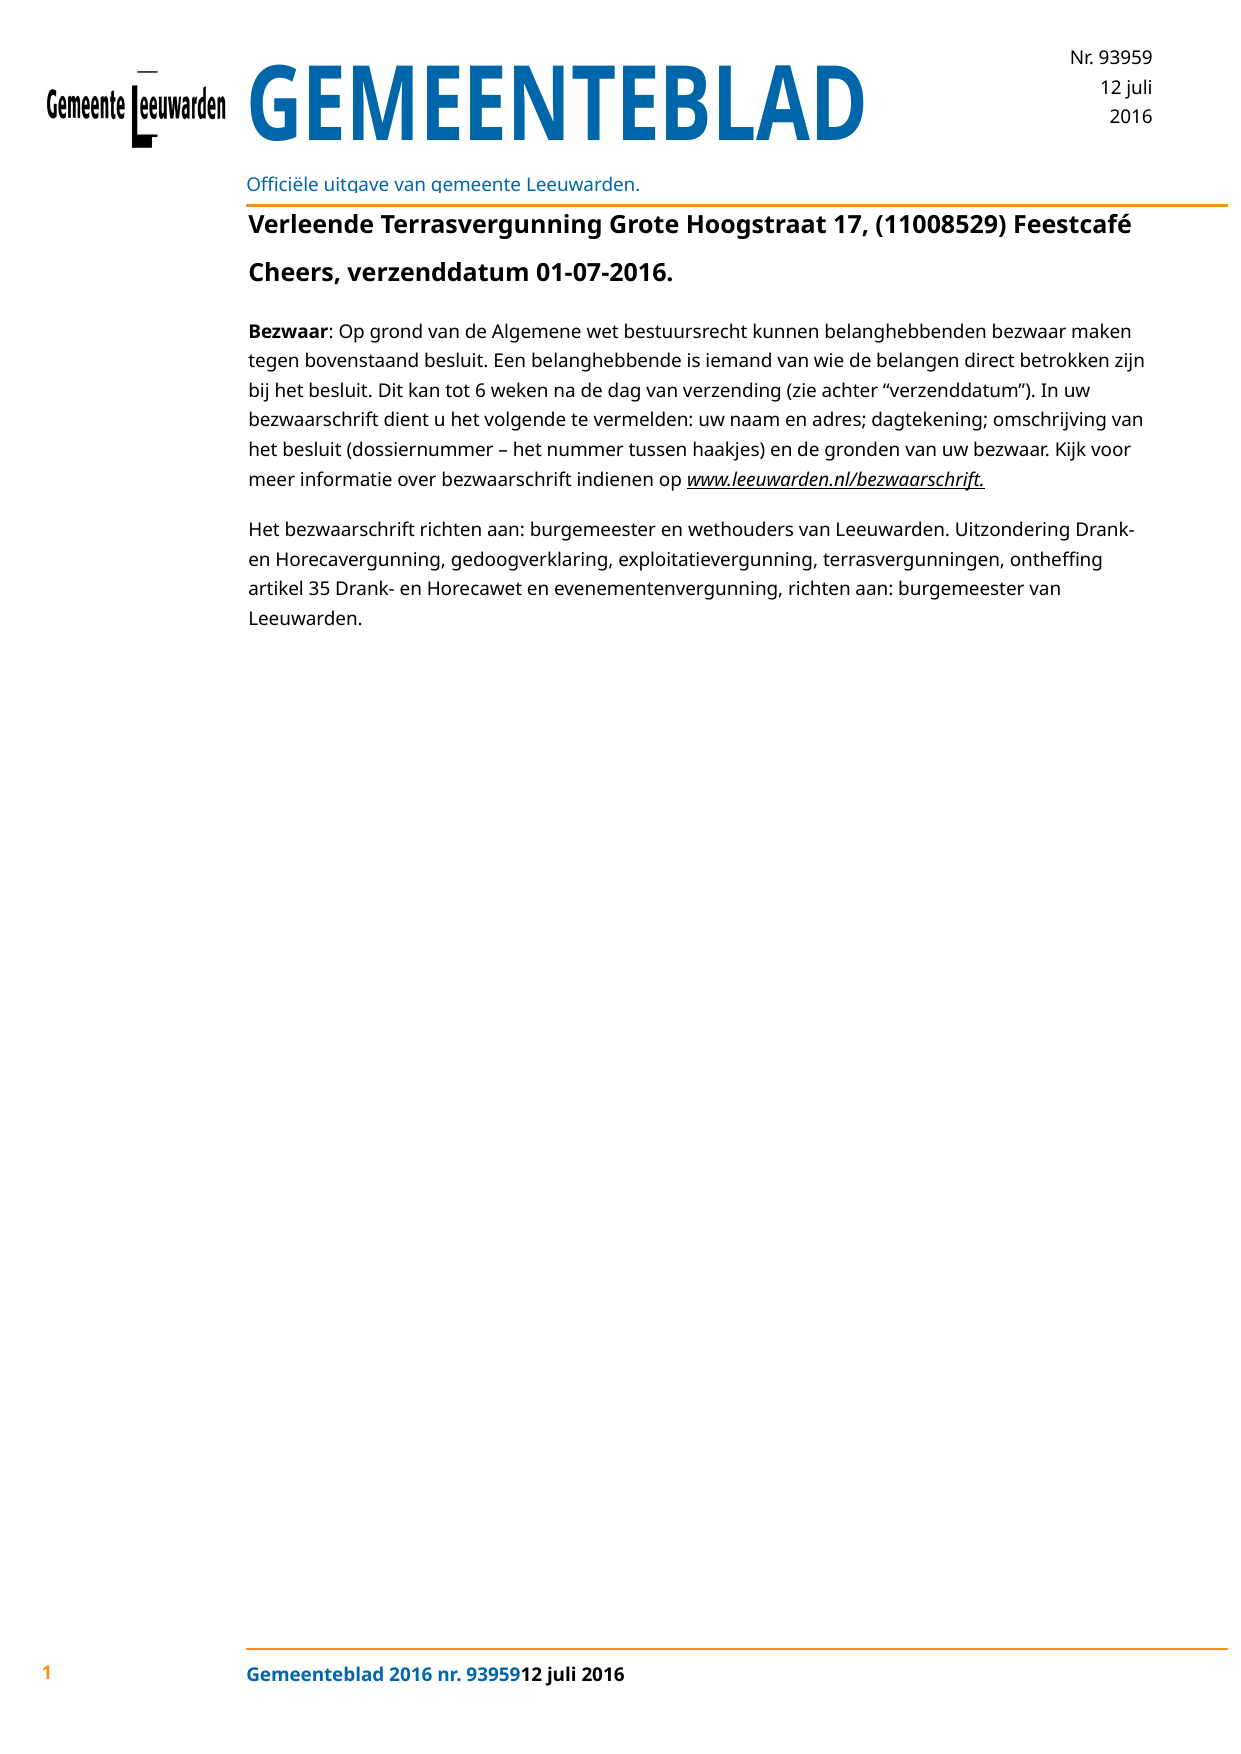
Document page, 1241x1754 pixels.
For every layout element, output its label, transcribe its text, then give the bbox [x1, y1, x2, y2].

text Het bezwaarschrift richten aan: burgemeester en wethouders van Leeuwarden. Uitzondering Drank- en Horecavergunning, gedoogverklaring, exploitatievergunning, terrasvergunningen, ontheffing artikel 35 Drank- en Horecawet en evenementenvergunning, richten aan: burgemeester van Leeuwarden. [248, 516, 1152, 631]
text Verleende Terrasvergunning Grote Hoogstraat 17, (11008529) Feestcafé Cheers, verzenddatum 01-07-2016. [248, 207, 1152, 288]
text Bezwaar: Op grond van de Algemene wet bestuursrecht kunnen belanghebbenden bezwaar maken tegen bovenstaand besluit. Een belanghebbende is iemand van wie de belangen direct betrokken zijn bij het besluit. Dit kan tot 6 weken na de dag van verzending (zie achter “verzenddatum”). In uw bezwaarschrift dient u het volgende te vermelden: uw naam en adres; dagtekening; omschrijving van het besluit (dossiernummer – het nummer tussen haakjes) en de gronden van uw bezwaar. Kijk voor meer informatie over bezwaarschrift indienen op www.leeuwarden.nl/bezwaarschrift. [248, 318, 1152, 492]
picture [41, 47, 231, 172]
